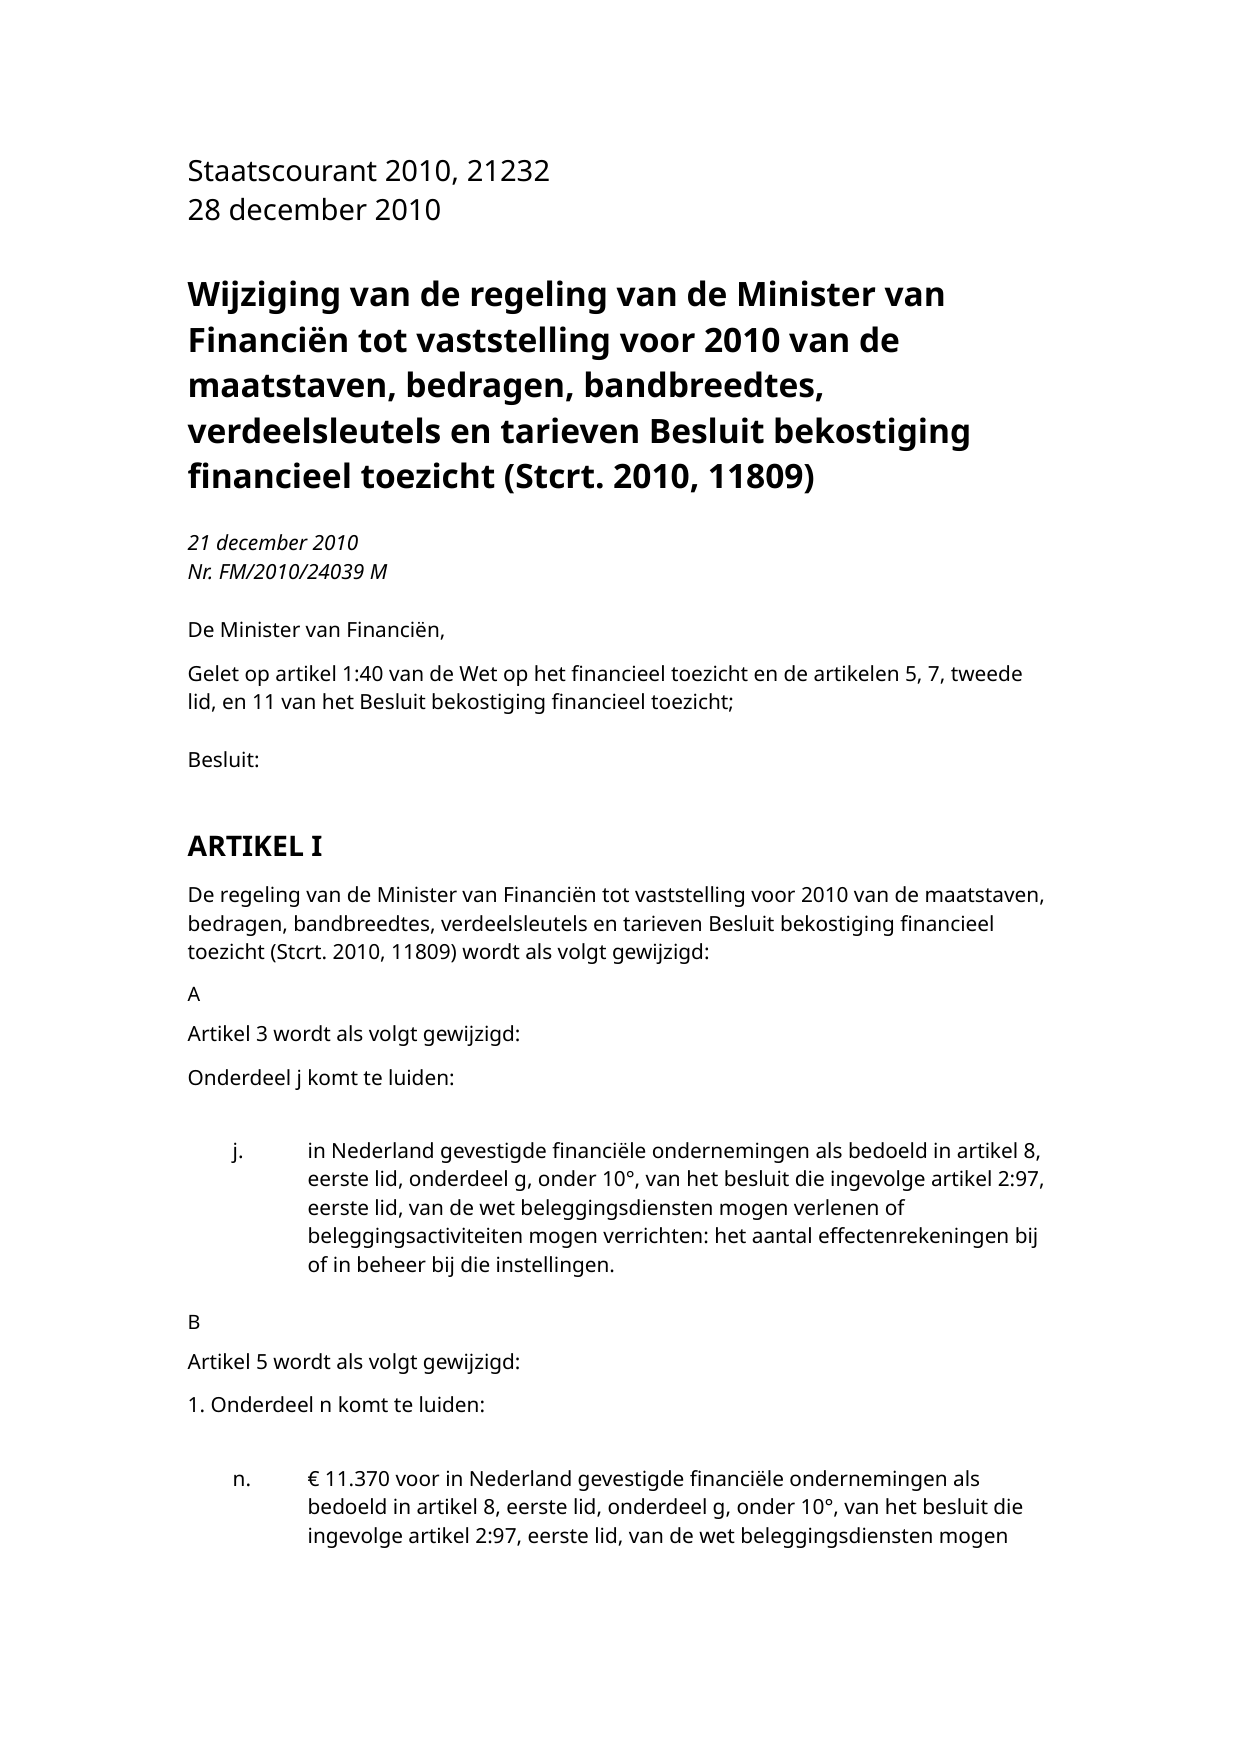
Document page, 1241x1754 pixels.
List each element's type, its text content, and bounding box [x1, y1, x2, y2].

text Onderdeel j komt te luiden: [187, 1063, 1053, 1091]
subtitle Wijziging van de regeling van de Minister van Financiën tot vaststelling voor 2010 van de maatstaven, bedragen, bandbreedtes, verdeelsleutels en tarieven Besluit bekostiging financieel toezicht (Stcrt. 2010, 11809) [187, 271, 1053, 498]
text B [187, 1308, 1053, 1335]
list in Nederland gevestigde financiële ondernemingen als bedoeld in artikel 8, eerste lid, onderdeel g, onder 10°, van het besluit die ingevolge artikel 2:97, eerste lid, van de wet beleggingsdiensten mogen verlenen of beleggingsactiviteiten mogen verrichten: het aantal effectenrekeningen bij of in beheer bij die instellingen. [232, 1136, 1053, 1278]
text Artikel 3 wordt als volgt gewijzigd: [187, 1019, 1053, 1048]
text 1. Onderdeel n komt te luiden: [187, 1391, 1053, 1419]
text Besluit: [187, 746, 1053, 774]
text Gelet op artikel 1:40 van de Wet op het financieel toezicht en de artikelen 5, 7, tweede lid, en 11 van het Besluit bekostiging financieel toezicht; [187, 659, 1053, 716]
text 21 december 2010 [187, 528, 1053, 557]
subtitle ARTIKEL I [187, 827, 1053, 865]
text Staatscourant 2010, 21232 [187, 150, 1053, 190]
text Artikel 5 wordt als volgt gewijzigd: [187, 1347, 1053, 1376]
text 28 december 2010 [187, 190, 1053, 229]
list € 11.370 voor in Nederland gevestigde financiële ondernemingen als bedoeld in artikel 8, eerste lid, onderdeel g, onder 10°, van het besluit die ingevolge artikel 2:97, eerste lid, van de wet beleggingsdiensten mogen [232, 1464, 1053, 1549]
text De Minister van Financiën, [187, 615, 1053, 644]
text Nr. FM/2010/24039 M [187, 557, 1053, 585]
text A [187, 981, 1053, 1007]
text De regeling van de Minister van Financiën tot vaststelling voor 2010 van de maatstaven, bedragen, bandbreedtes, verdeelsleutels en tarieven Besluit bekostiging financieel toezicht (Stcrt. 2010, 11809) wordt als volgt gewijzigd: [187, 880, 1053, 966]
